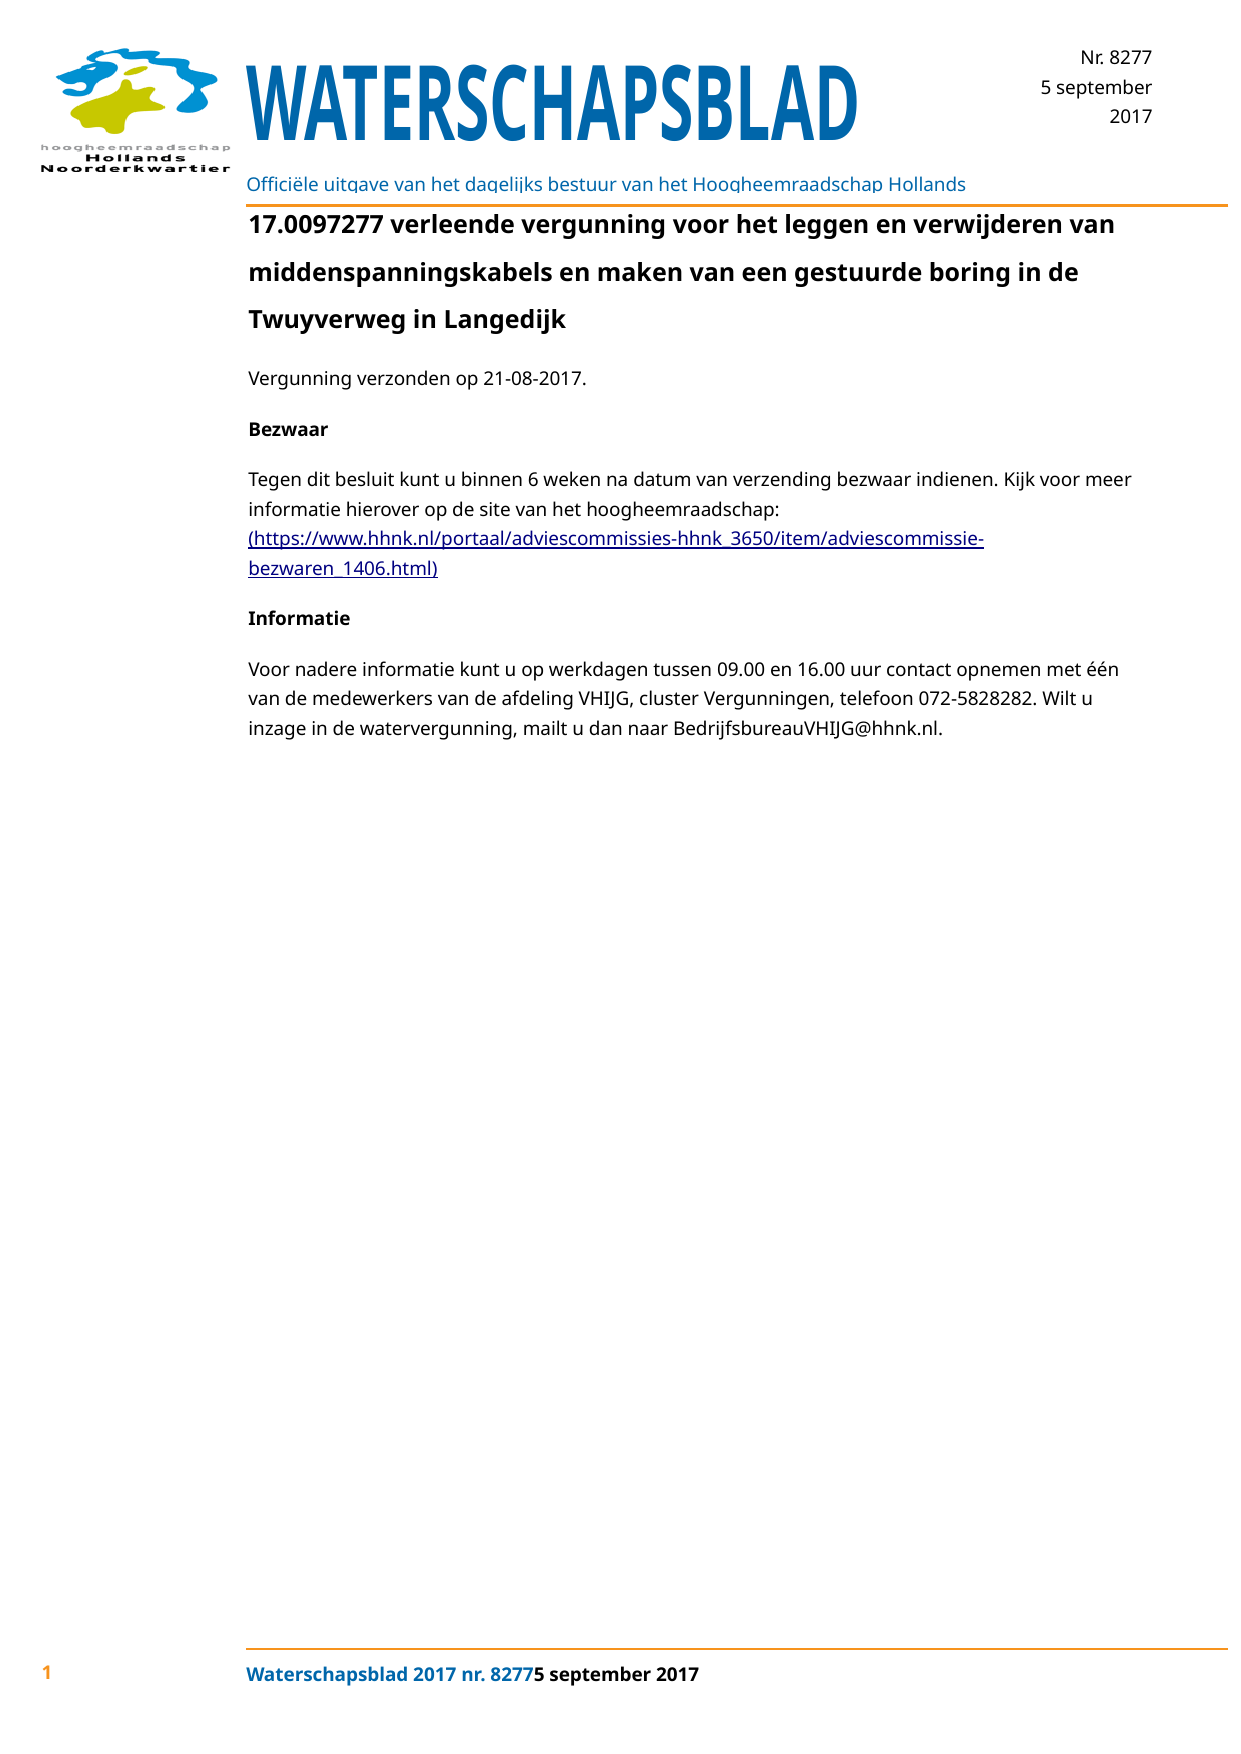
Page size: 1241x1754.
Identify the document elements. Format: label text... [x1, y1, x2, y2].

text 17.0097277 verleende vergunning voor het leggen en verwijderen van middenspanningskabels en maken van een gestuurde boring in de Twuyverweg in Langedijk [248, 207, 1152, 336]
text Tegen dit besluit kunt u binnen 6 weken na datum van verzending bezwaar indienen. Kijk voor meer informatie hierover op de site van het hoogheemraadschap: (https://www.hhnk.nl/portaal/adviescommissies-hhnk_3650/item/adviescommissie-bezwaren_1406.html) [248, 466, 1152, 581]
text Vergunning verzonden op 21-08-2017. [248, 366, 1152, 391]
text Informatie [248, 606, 1152, 631]
text Voor nadere informatie kunt u op werkdagen tussen 09.00 en 16.00 uur contact opnemen met één van de medewerkers van de afdeling VHIJG, cluster Vergunningen, telefoon 072-5828282. Wilt u inzage in de watervergunning, mailt u dan naar BedrijfsbureauVHIJG@hhnk.nl. [248, 656, 1152, 741]
text Bezwaar [248, 416, 1152, 442]
picture [41, 47, 231, 172]
